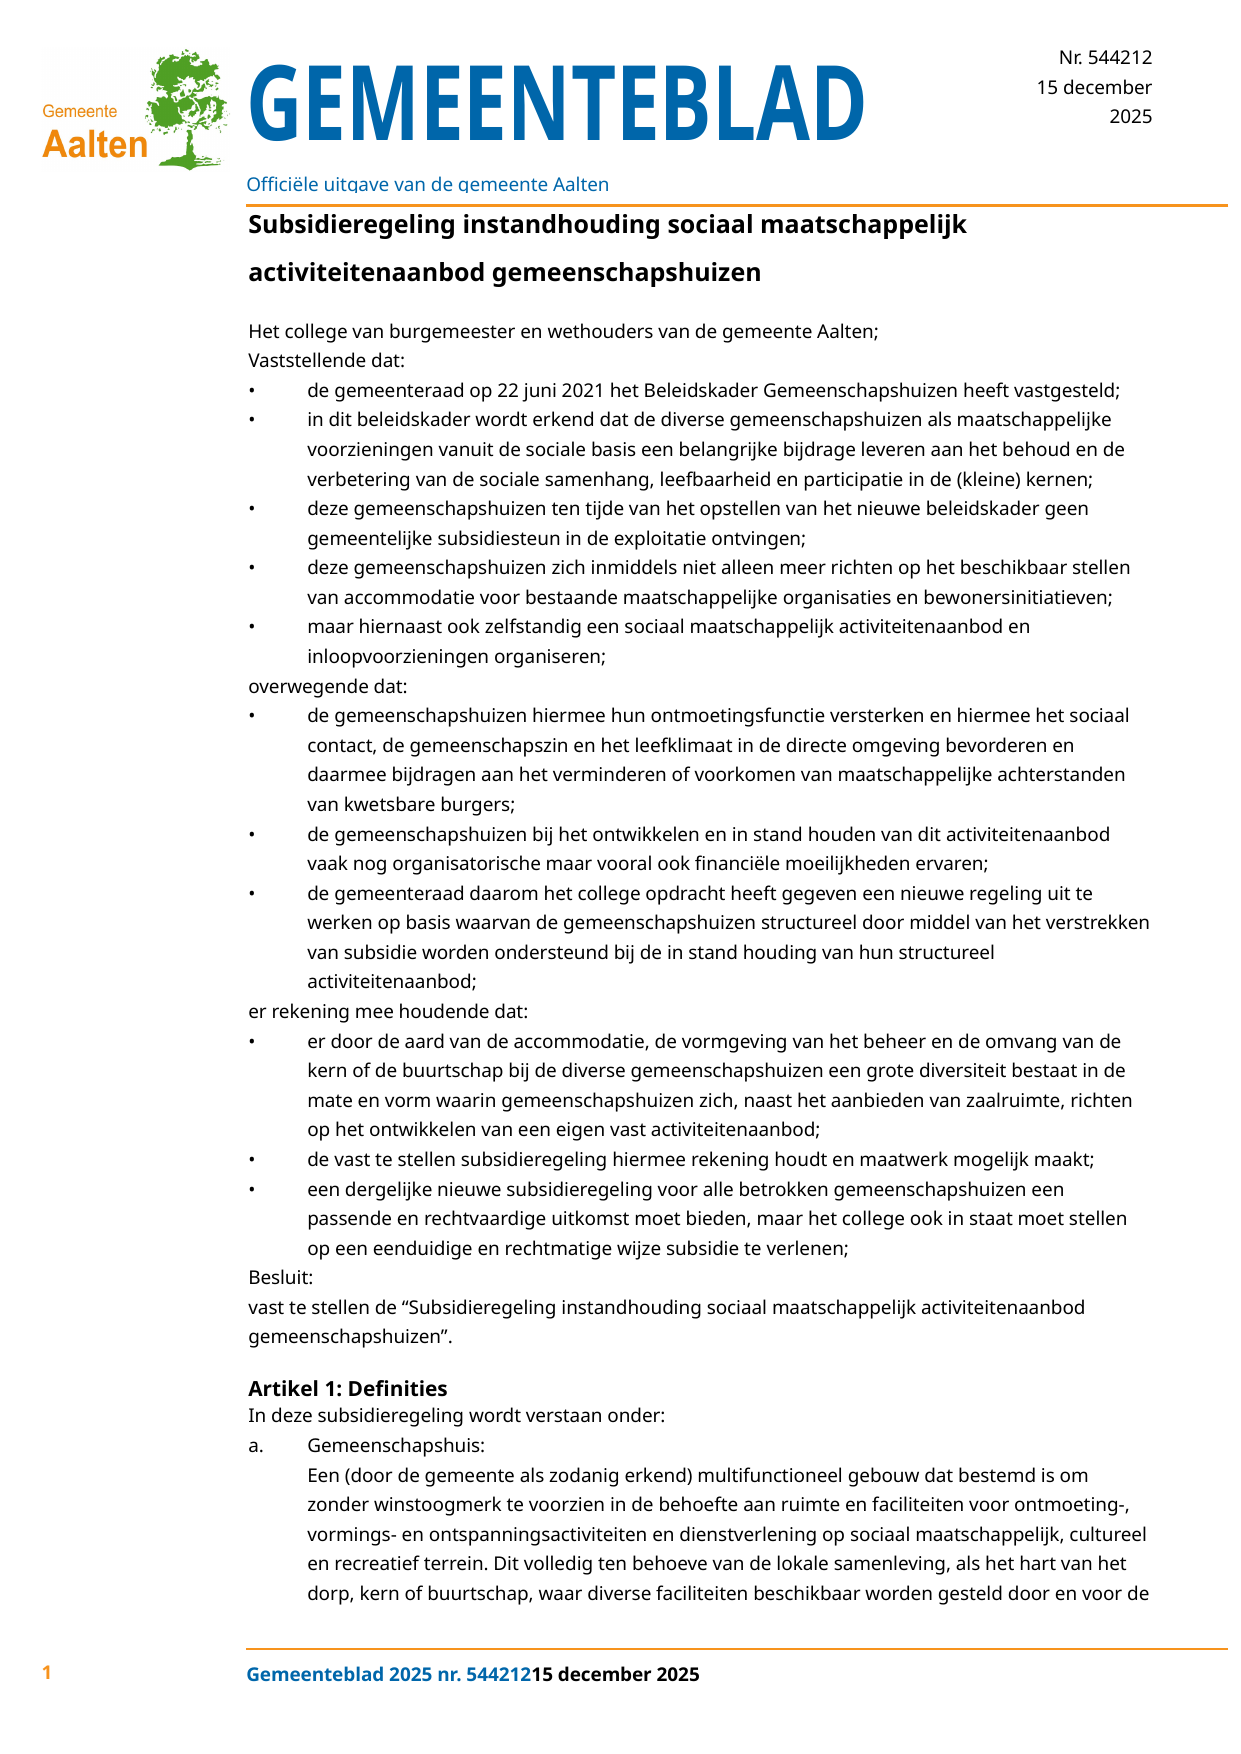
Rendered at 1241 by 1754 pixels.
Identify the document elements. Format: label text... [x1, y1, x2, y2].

text Vaststellende dat: [248, 347, 1152, 373]
list de gemeenteraad op 22 juni 2021 het Beleidskader Gemeenschapshuizen heeft vastgesteld; [248, 377, 1152, 403]
list een dergelijke nieuwe subsidieregeling voor alle betrokken gemeenschapshuizen een passende en rechtvaardige uitkomst moet bieden, maar het college ook in staat moet stellen op een eenduidige en rechtmatige wijze subsidie te verlenen; [248, 1176, 1152, 1261]
text Subsidieregeling instandhouding sociaal maatschappelijk activiteitenaanbod gemeenschapshuizen [248, 207, 1152, 288]
list deze gemeenschapshuizen ten tijde van het opstellen van het nieuwe beleidskader geen gemeentelijke subsidiesteun in de exploitatie ontvingen; [248, 495, 1152, 551]
list Gemeenschapshuis: [248, 1432, 1152, 1458]
list de gemeenschapshuizen bij het ontwikkelen en in stand houden van dit activiteitenaanbod vaak nog organisatorische maar vooral ook financiële moeilijkheden ervaren; [248, 821, 1152, 876]
list er door de aard van de accommodatie, de vormgeving van het beheer en de omvang van de kern of de buurtschap bij de diverse gemeenschapshuizen een grote diversiteit bestaat in de mate en vorm waarin gemeenschapshuizen zich, naast het aanbieden van zaalruimte, richten op het ontwikkelen van een eigen vast activiteitenaanbod; [248, 1028, 1152, 1142]
text overwegende dat: [248, 673, 1152, 699]
list deze gemeenschapshuizen zich inmiddels niet alleen meer richten op het beschikbaar stellen van accommodatie voor bestaande maatschappelijke organisaties en bewonersinitiatieven; [248, 554, 1152, 610]
list de gemeenteraad daarom het college opdracht heeft gegeven een nieuwe regeling uit te werken op basis waarvan de gemeenschapshuizen structureel door middel van het verstrekken van subsidie worden ondersteund bij de in stand houding van hun structureel activiteitenaanbod; [248, 880, 1152, 994]
list in dit beleidskader wordt erkend dat de diverse gemeenschapshuizen als maatschappelijke voorzieningen vanuit de sociale basis een belangrijke bijdrage leveren aan het behoud en de verbetering van de sociale samenhang, leefbaarheid en participatie in de (kleine) kernen; [248, 407, 1152, 492]
text vast te stellen de “Subsidieregeling instandhouding sociaal maatschappelijk activiteitenaanbod gemeenschapshuizen”. [248, 1294, 1152, 1349]
text In deze subsidieregeling wordt verstaan onder: [248, 1403, 1152, 1428]
text Het college van burgemeester en wethouders van de gemeente Aalten; [248, 318, 1152, 344]
list maar hiernaast ook zelfstandig een sociaal maatschappelijk activiteitenaanbod en inloopvoorzieningen organiseren; [248, 614, 1152, 669]
list de vast te stellen subsidieregeling hiermee rekening houdt en maatwerk mogelijk maakt; [248, 1146, 1152, 1172]
text er rekening mee houdende dat: [248, 998, 1152, 1024]
list de gemeenschapshuizen hiermee hun ontmoetingsfunctie versterken en hiermee het sociaal contact, de gemeenschapszin en het leefklimaat in de directe omgeving bevorderen en daarmee bijdragen aan het verminderen of voorkomen van maatschappelijke achterstanden van kwetsbare burgers; [248, 702, 1152, 817]
picture [41, 47, 231, 172]
list Een (door de gemeente als zodanig erkend) multifunctioneel gebouw dat bestemd is om zonder winstoogmerk te voorzien in de behoefte aan ruimte en faciliteiten voor ontmoeting-, vormings- en ontspanningsactiviteiten en dienstverlening op sociaal maatschappelijk, cultureel en recreatief terrein. Dit volledig ten behoeve van de lokale samenleving, als het hart van het dorp, kern of buurtschap, waar diverse faciliteiten beschikbaar worden gesteld door en voor de [248, 1462, 1152, 1606]
text Besluit: [248, 1264, 1152, 1290]
text Artikel 1: Definities [248, 1374, 1152, 1403]
